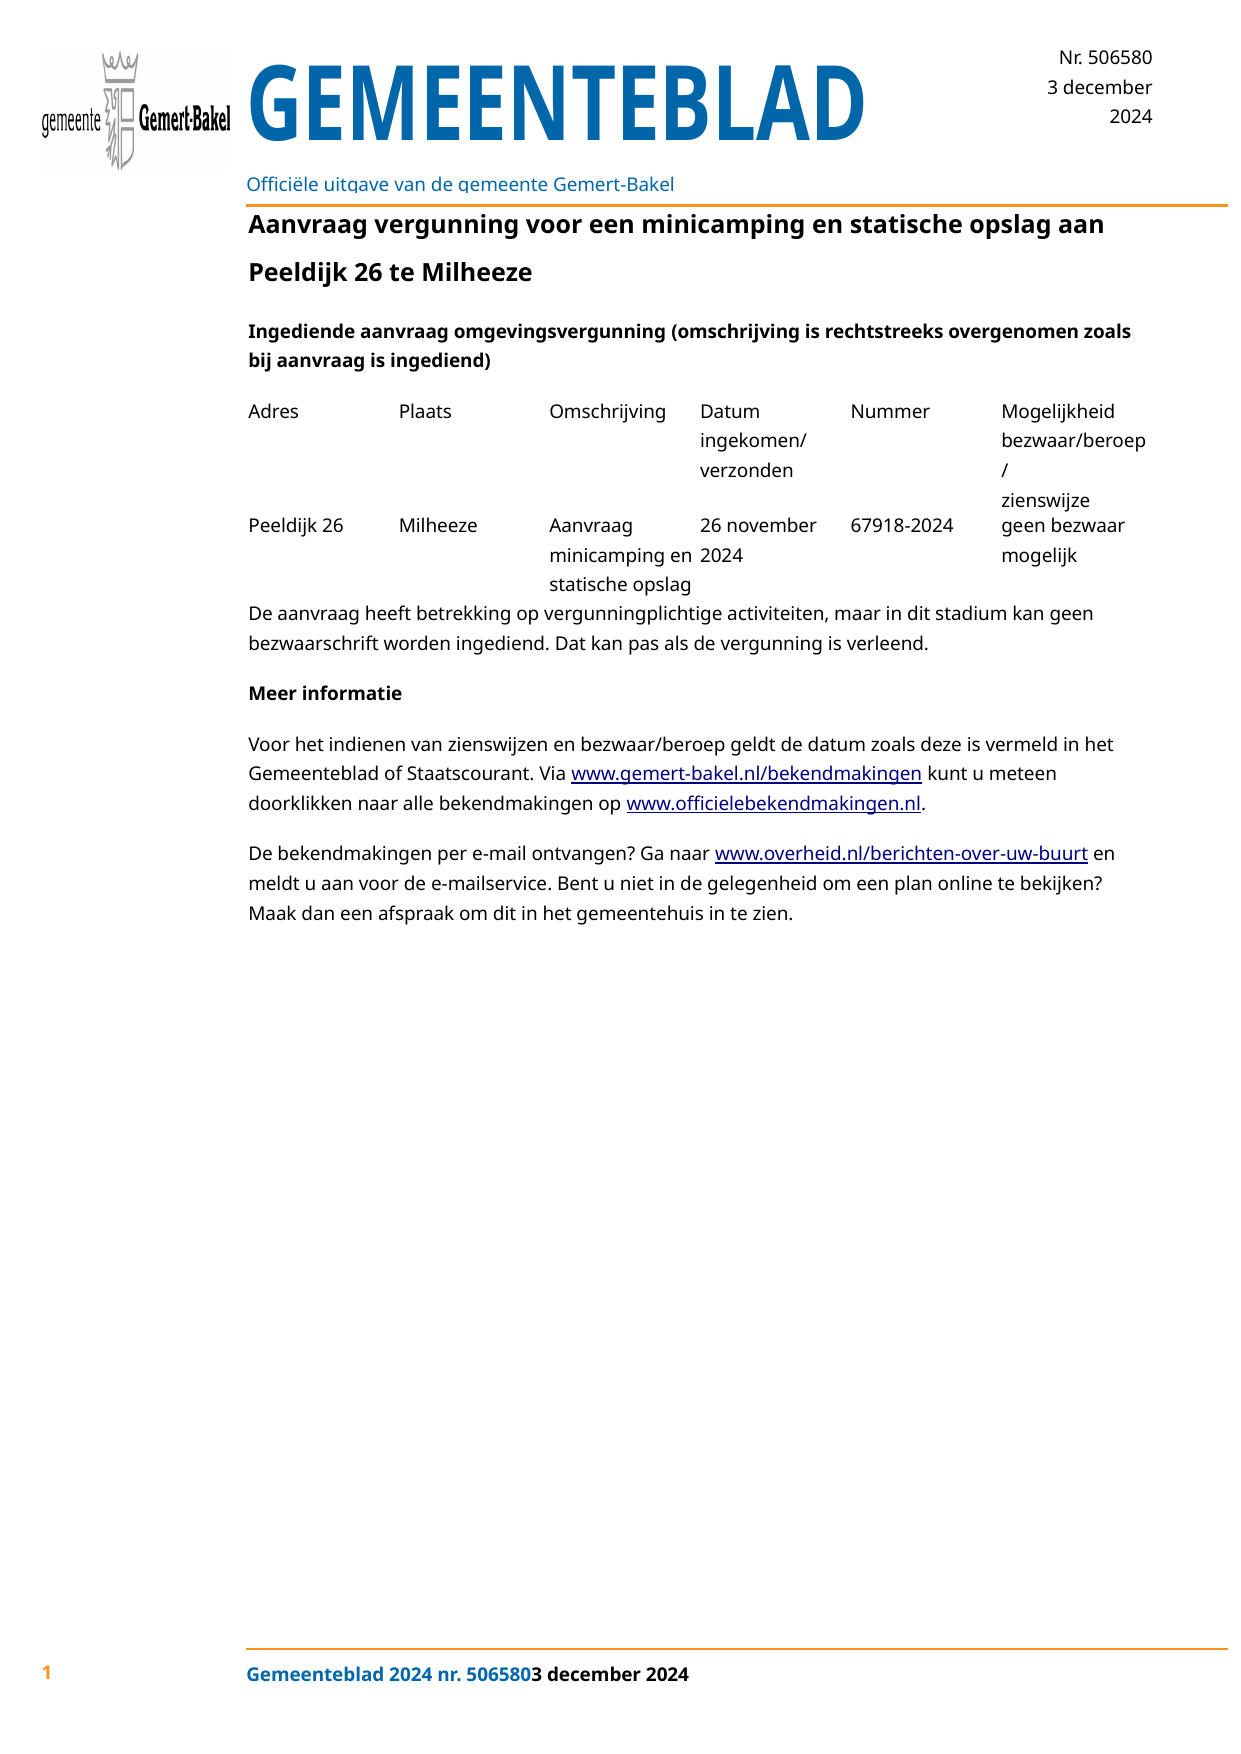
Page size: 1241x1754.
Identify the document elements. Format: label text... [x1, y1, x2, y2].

table_cell 26 november 2024 [700, 513, 850, 597]
table_cell Milheeze [399, 513, 549, 597]
table_header Plaats [399, 398, 549, 512]
text Voor het indienen van zienswijzen en bezwaar/beroep geldt de datum zoals deze is vermeld in het Gemeenteblad of Staatscourant. Via www.gemert-bakel.nl/bekendmakingen kunt u meteen doorklikken naar alle bekendmakingen op www.officielebekendmakingen.nl. [248, 731, 1152, 816]
picture [41, 47, 231, 172]
table_header Mogelijkheid bezwaar/beroep/ zienswijze [1001, 398, 1152, 512]
table_header Nummer [850, 398, 1001, 512]
text De aanvraag heeft betrekking op vergunningplichtige activiteiten, maar in dit stadium kan geen bezwaarschrift worden ingediend. Dat kan pas als de vergunning is verleend. [248, 601, 1152, 656]
table_cell Aanvraag minicamping en statische opslag [549, 513, 700, 597]
table_cell geen bezwaar mogelijk [1001, 513, 1152, 597]
table_header Datum ingekomen/ verzonden [700, 398, 850, 512]
text Ingediende aanvraag omgevingsvergunning (omschrijving is rechtstreeks overgenomen zoals bij aanvraag is ingediend) [248, 318, 1152, 373]
table_header Omschrijving [549, 398, 700, 512]
table_header Adres [248, 398, 398, 512]
text Aanvraag vergunning voor een minicamping en statische opslag aan Peeldijk 26 te Milheeze [248, 207, 1152, 288]
text Meer informatie [248, 681, 1152, 706]
table_cell Peeldijk 26 [248, 513, 398, 597]
text De bekendmakingen per e-mail ontvangen? Ga naar www.overheid.nl/berichten-over-uw-buurt en meldt u aan voor de e-mailservice. Bent u niet in de gelegenheid om een plan online te bekijken? Maak dan een afspraak om dit in het gemeentehuis in te zien. [248, 841, 1152, 926]
table_cell 67918-2024 [850, 513, 1001, 597]
